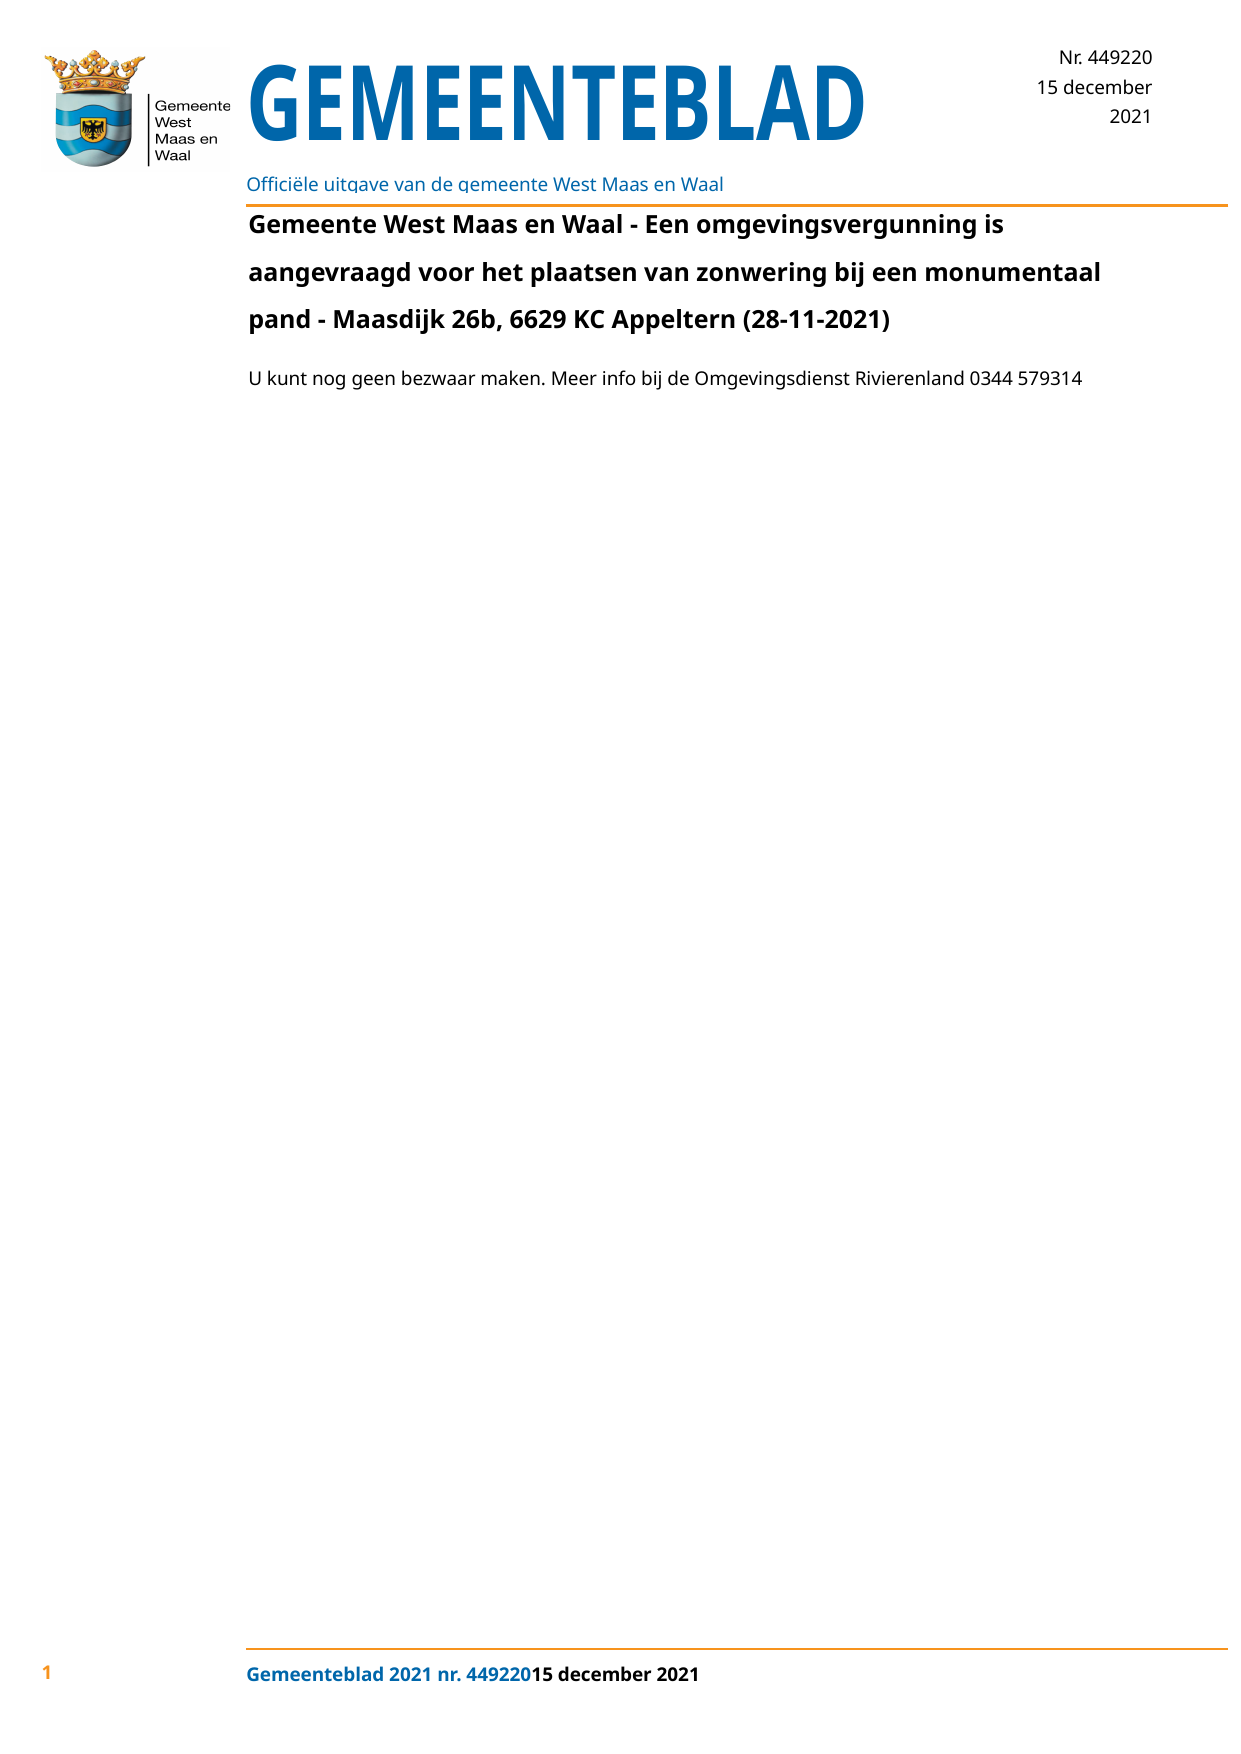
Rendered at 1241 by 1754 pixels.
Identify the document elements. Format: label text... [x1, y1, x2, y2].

text Gemeente West Maas en Waal - Een omgevingsvergunning is aangevraagd voor het plaatsen van zonwering bij een monumentaal pand - Maasdijk 26b, 6629 KC Appeltern (28-11-2021) [248, 207, 1152, 336]
picture [41, 47, 231, 172]
text U kunt nog geen bezwaar maken. Meer info bij de Omgevingsdienst Rivierenland 0344 579314 [248, 366, 1152, 391]
